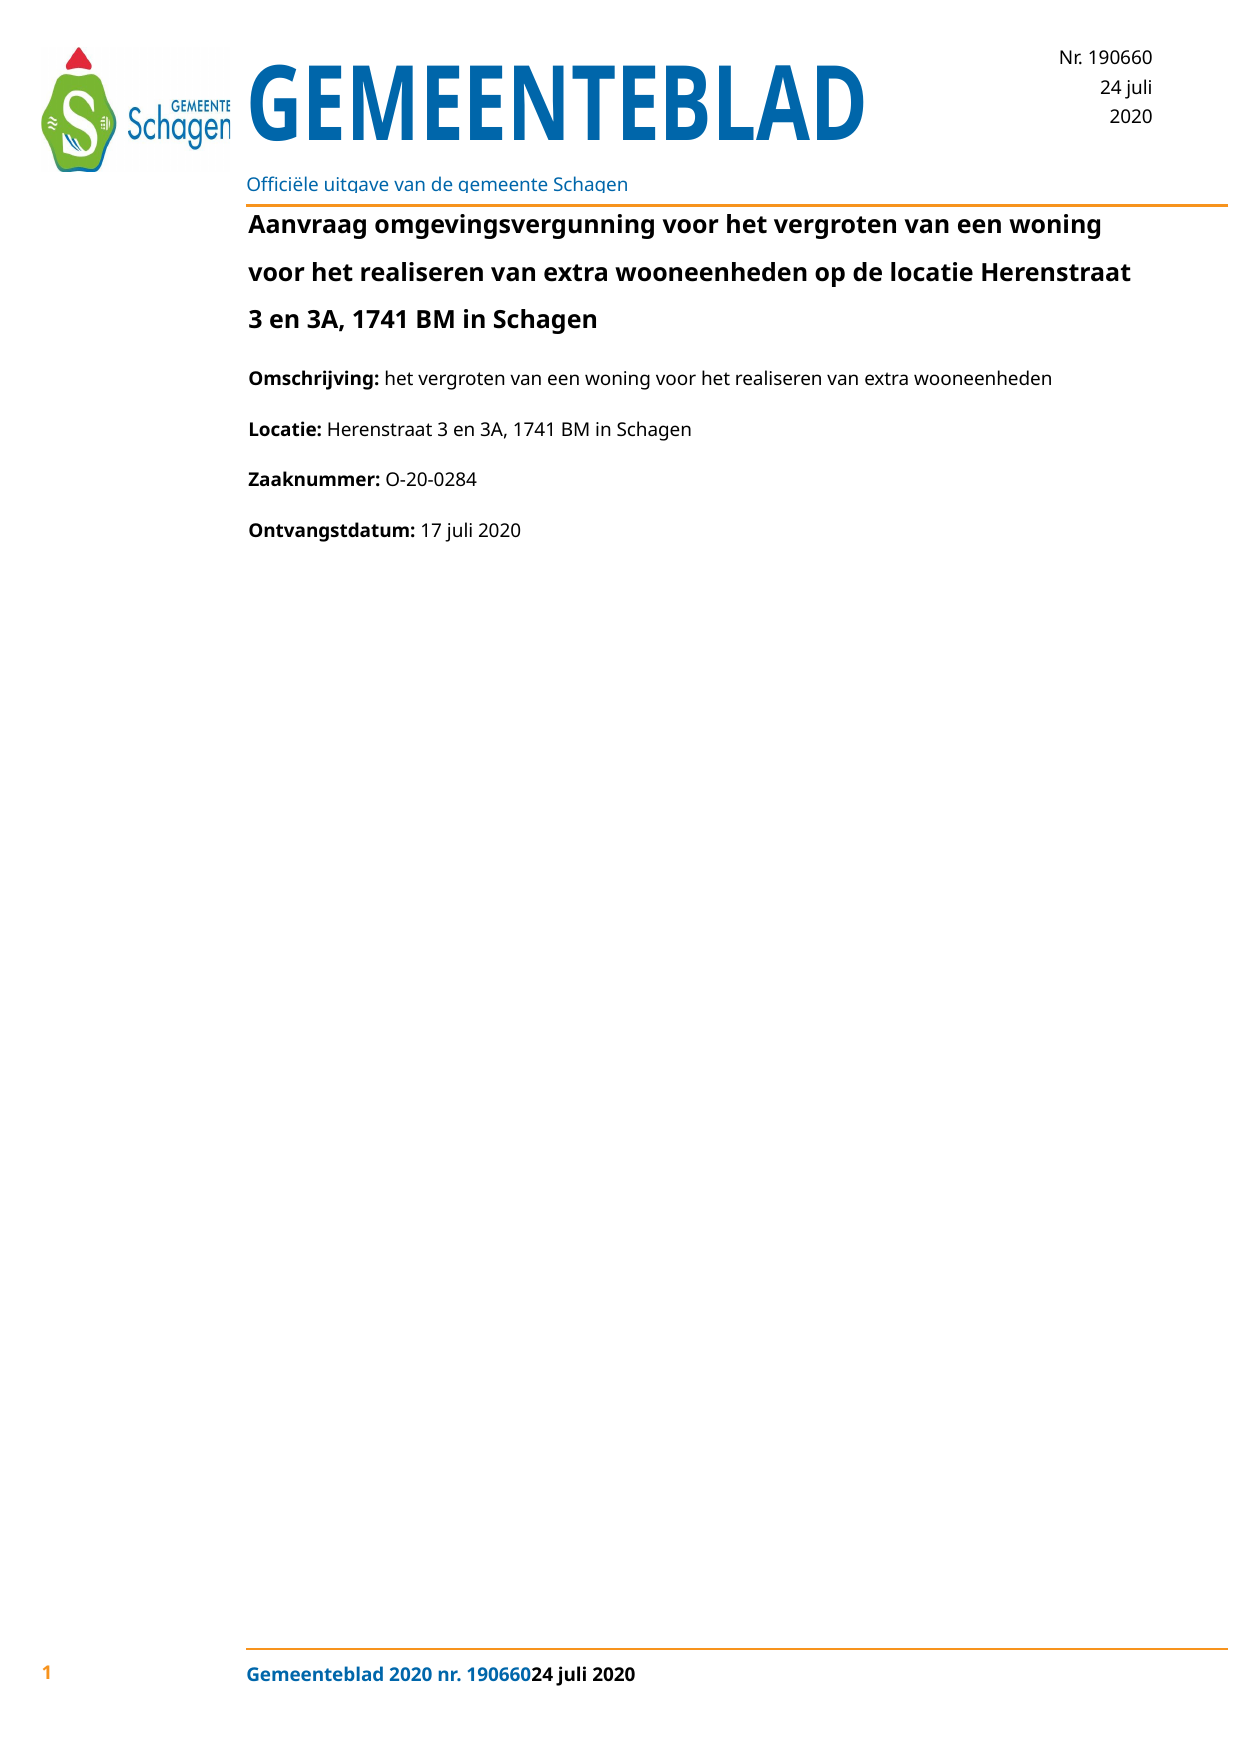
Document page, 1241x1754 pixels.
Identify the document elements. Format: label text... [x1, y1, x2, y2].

text Omschrijving: het vergroten van een woning voor het realiseren van extra wooneenheden [248, 366, 1152, 391]
text Locatie: Herenstraat 3 en 3A, 1741 BM in Schagen [248, 416, 1152, 442]
picture [41, 47, 231, 172]
text Zaaknummer: O-20-0284 [248, 466, 1152, 492]
text Aanvraag omgevingsvergunning voor het vergroten van een woning voor het realiseren van extra wooneenheden op de locatie Herenstraat 3 en 3A, 1741 BM in Schagen [248, 207, 1152, 336]
text Ontvangstdatum: 17 juli 2020 [248, 517, 1152, 542]
